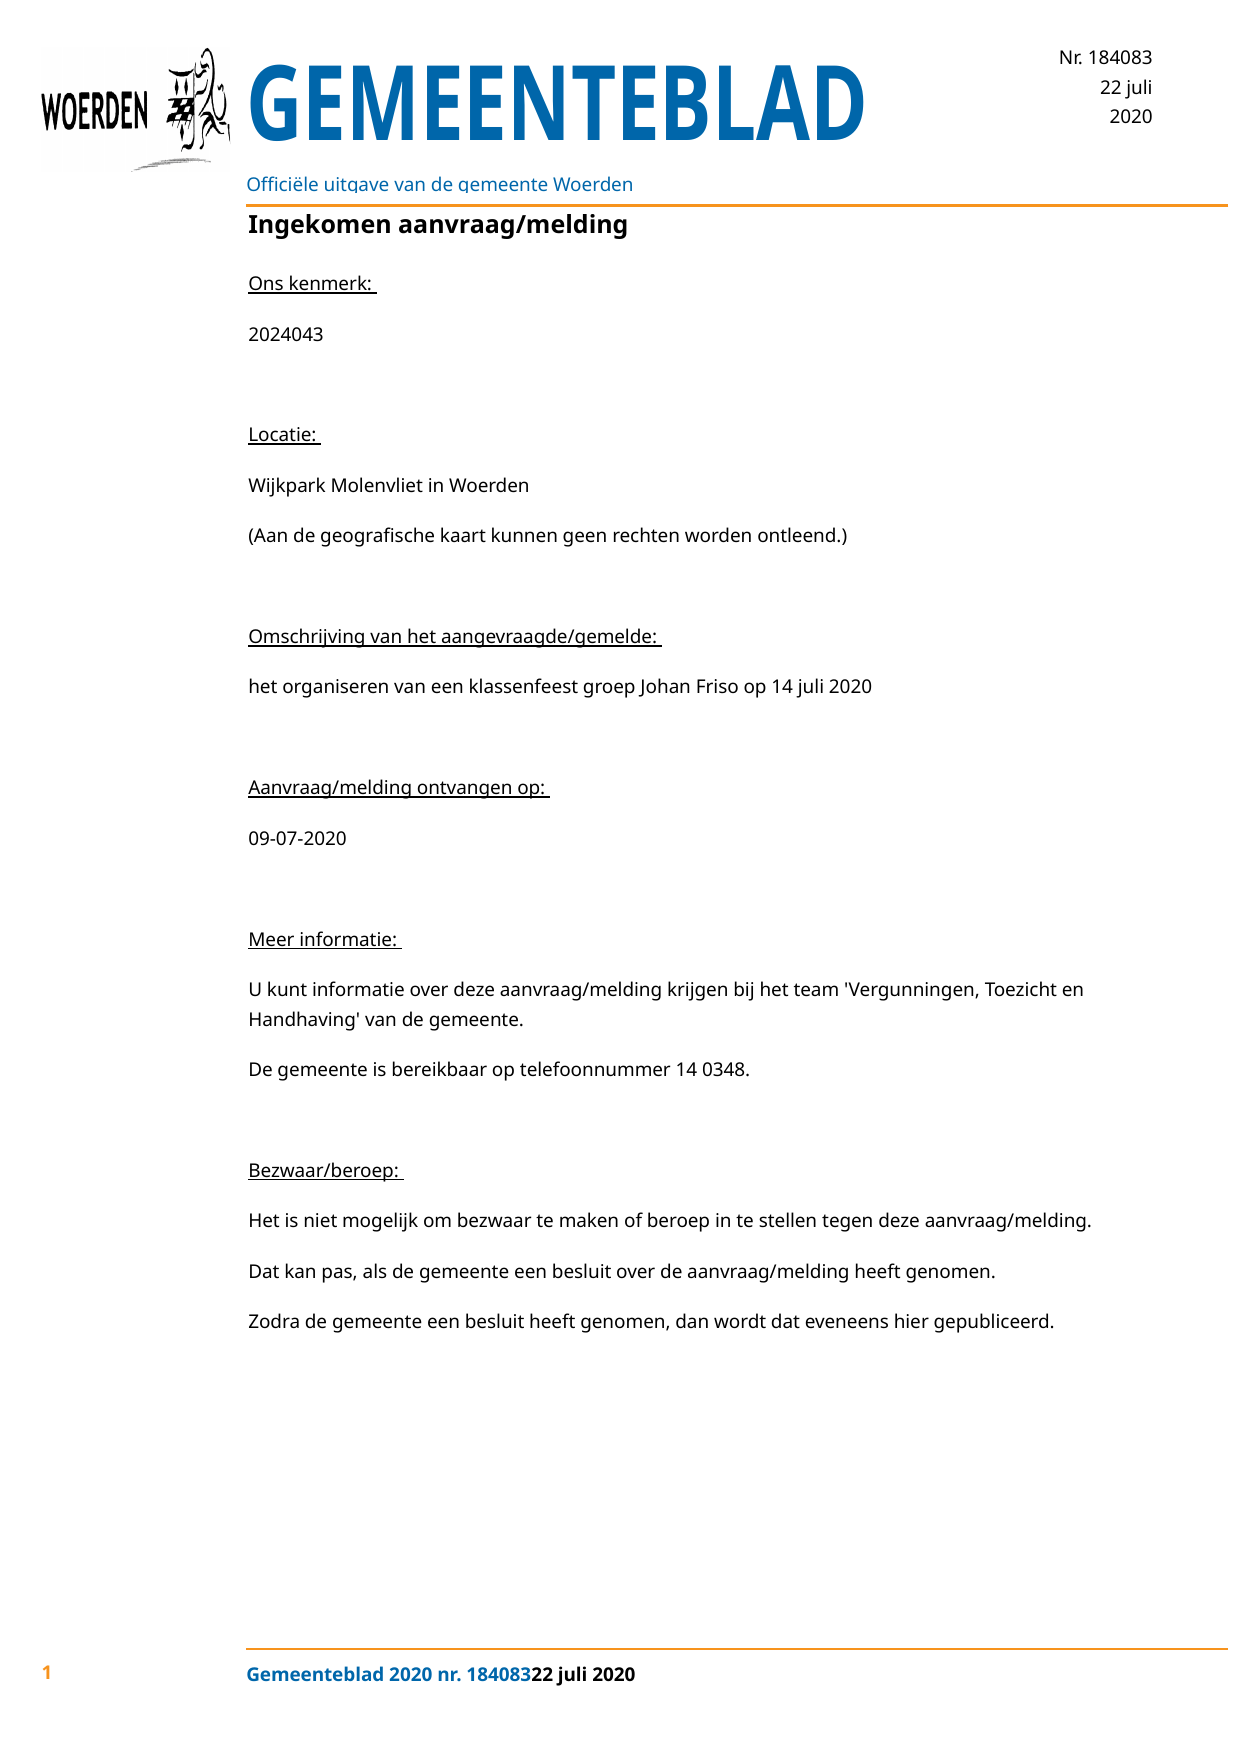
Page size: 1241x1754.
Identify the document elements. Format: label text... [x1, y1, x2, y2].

picture [41, 47, 231, 172]
text 09-07-2020 [248, 825, 1152, 851]
text het organiseren van een klassenfeest groep Johan Friso op 14 juli 2020 [248, 674, 1152, 699]
text Locatie: [248, 422, 1152, 447]
text Ingekomen aanvraag/melding [248, 207, 1152, 241]
text Dat kan pas, als de gemeente een besluit over de aanvraag/melding heeft genomen. [248, 1258, 1152, 1283]
text Bezwaar/beroep: [248, 1157, 1152, 1183]
text Aanvraag/melding ontvangen op: [248, 774, 1152, 800]
text Het is niet mogelijk om bezwaar te maken of beroep in te stellen tegen deze aanvraag/melding. [248, 1207, 1152, 1233]
text Wijkpark Molenvliet in Woerden [248, 472, 1152, 498]
text 2024043 [248, 321, 1152, 346]
text Zodra de gemeente een besluit heeft genomen, dan wordt dat eveneens hier gepubliceerd. [248, 1308, 1152, 1334]
text De gemeente is bereikbaar op telefoonnummer 14 0348. [248, 1056, 1152, 1082]
text (Aan de geografische kaart kunnen geen rechten worden ontleend.) [248, 522, 1152, 548]
text Ons kenmerk: [248, 270, 1152, 296]
text U kunt informatie over deze aanvraag/melding krijgen bij het team 'Vergunningen, Toezicht en Handhaving' van de gemeente. [248, 976, 1152, 1031]
text Meer informatie: [248, 926, 1152, 951]
text Omschrijving van het aangevraagde/gemelde: [248, 623, 1152, 649]
